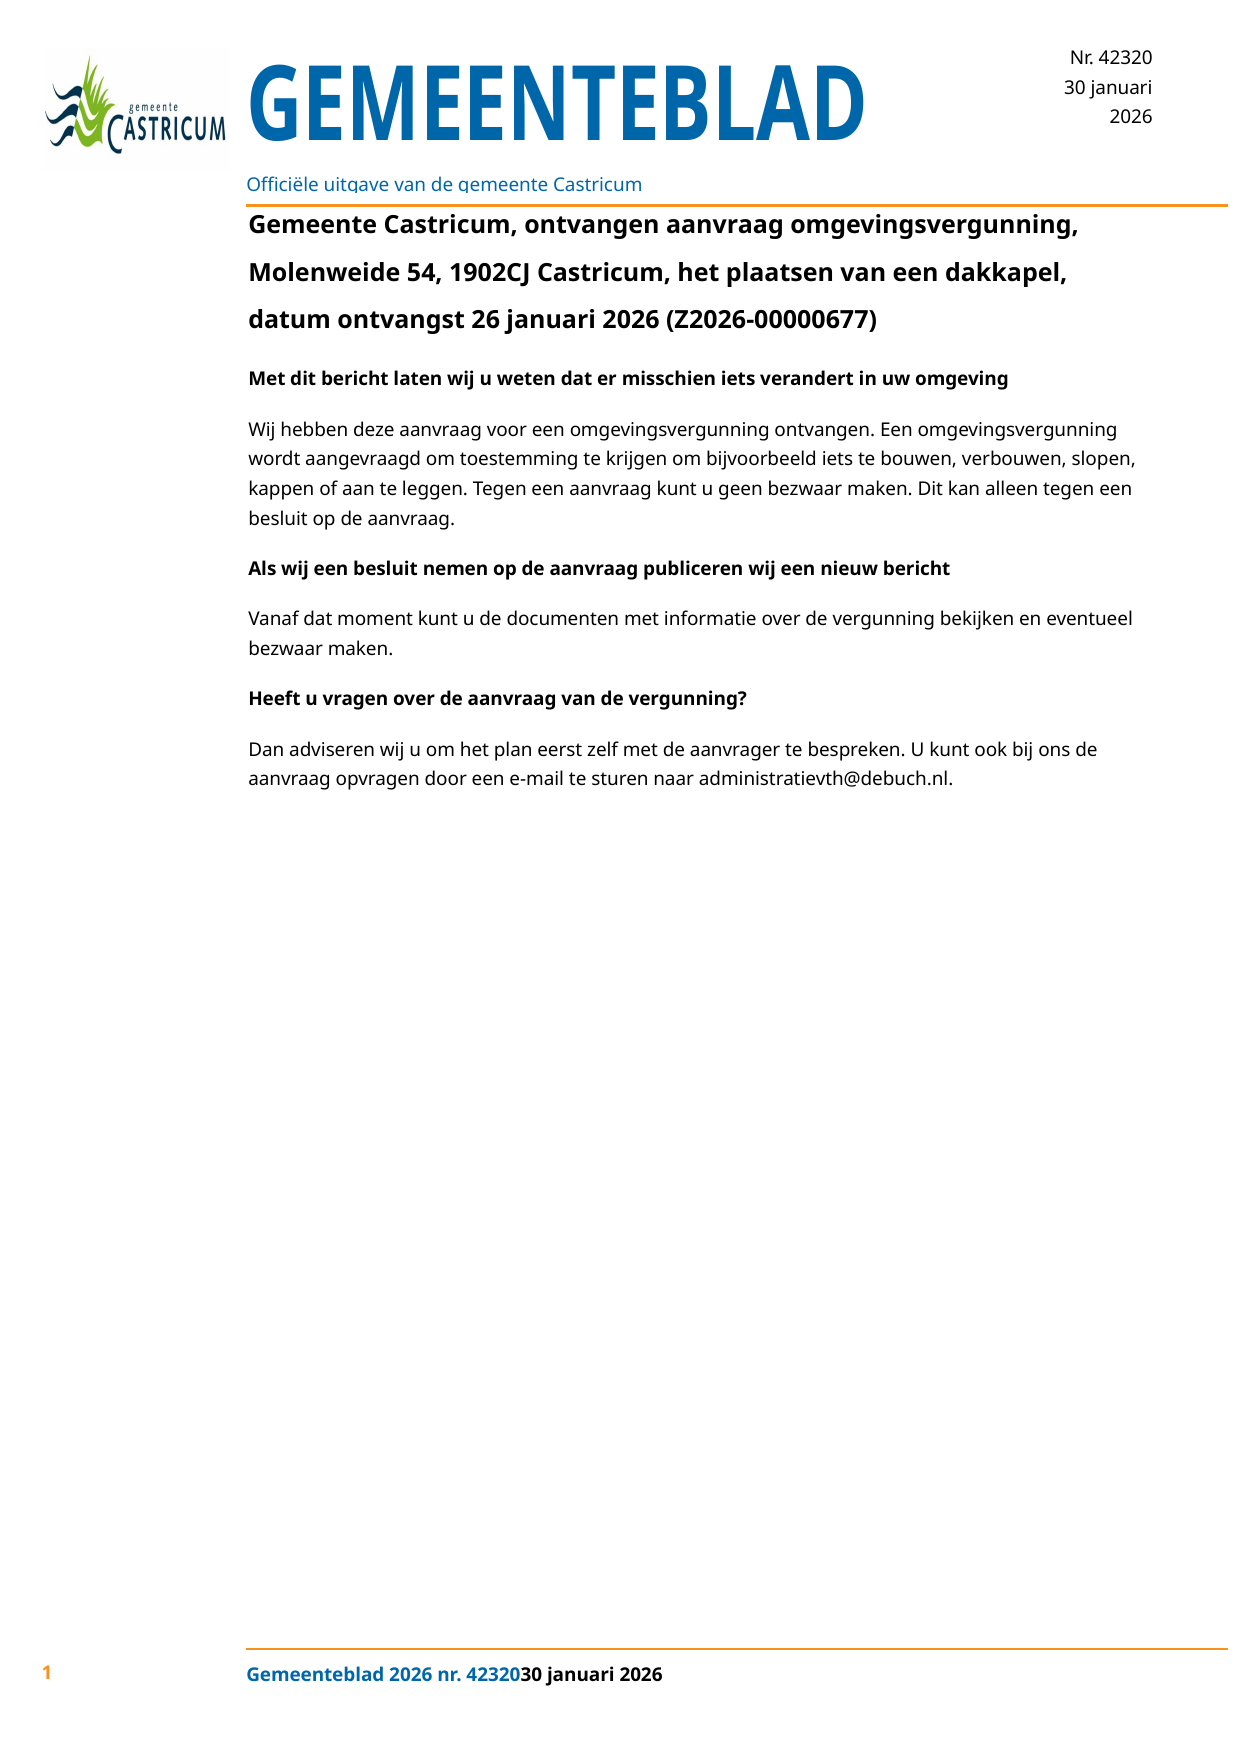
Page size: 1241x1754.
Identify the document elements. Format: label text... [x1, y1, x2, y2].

text Met dit bericht laten wij u weten dat er misschien iets verandert in uw omgeving [248, 366, 1152, 391]
text Gemeente Castricum, ontvangen aanvraag omgevingsvergunning, Molenweide 54, 1902CJ Castricum, het plaatsen van een dakkapel, datum ontvangst 26 januari 2026 (Z2026-00000677) [248, 207, 1152, 336]
text Vanaf dat moment kunt u de documenten met informatie over de vergunning bekijken en eventueel bezwaar maken. [248, 606, 1152, 661]
text Als wij een besluit nemen op de aanvraag publiceren wij een nieuw bericht [248, 555, 1152, 581]
text Wij hebben deze aanvraag voor een omgevingsvergunning ontvangen. Een omgevingsvergunning wordt aangevraagd om toestemming te krijgen om bijvoorbeeld iets te bouwen, verbouwen, slopen, kappen of aan te leggen. Tegen een aanvraag kunt u geen bezwaar maken. Dit kan alleen tegen een besluit op de aanvraag. [248, 416, 1152, 530]
picture [41, 47, 231, 172]
text Heeft u vragen over de aanvraag van de vergunning? [248, 686, 1152, 711]
text Dan adviseren wij u om het plan eerst zelf met de aanvrager te bespreken. U kunt ook bij ons de aanvraag opvragen door een e-mail te sturen naar administratievth@debuch.nl. [248, 736, 1152, 791]
